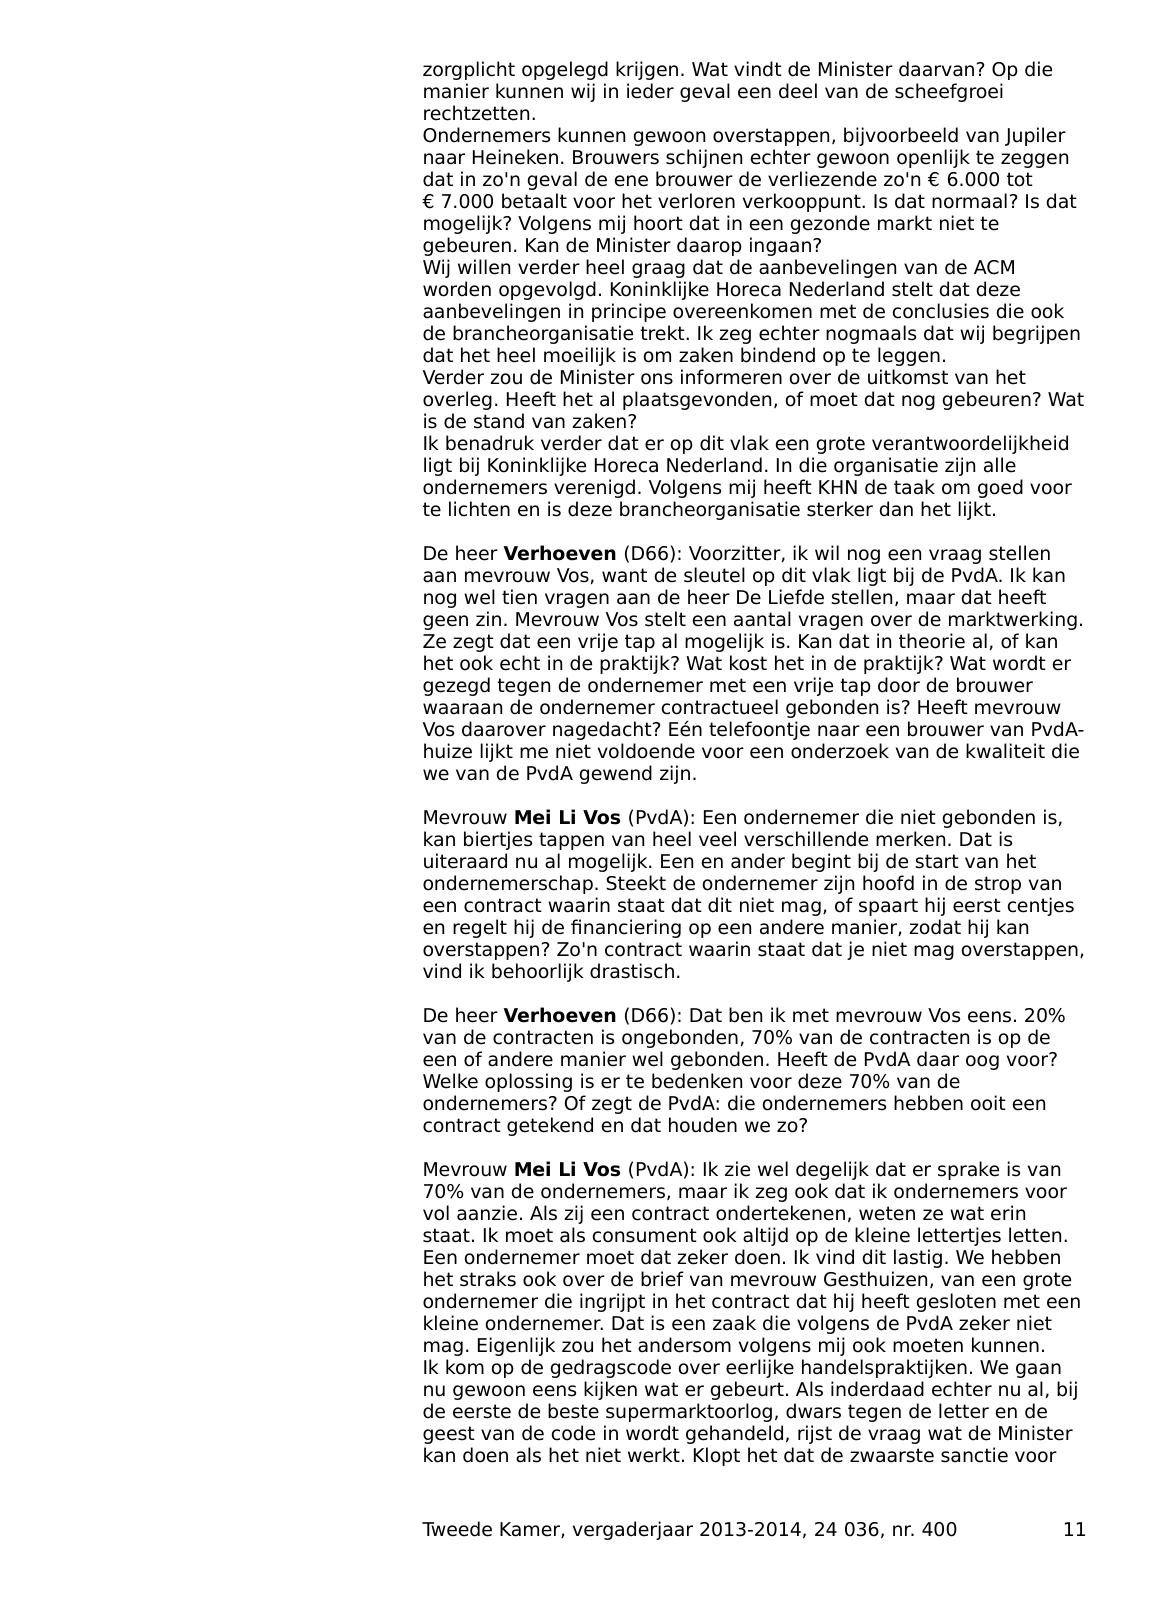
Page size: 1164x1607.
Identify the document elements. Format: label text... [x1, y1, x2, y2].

text Mevrouw Mei Li Vos (PvdA): Een ondernemer die niet gebonden is, kan biertjes tappen van heel veel verschillende merken. Dat is uiteraard nu al mogelijk. Een en ander begint bij de start van het ondernemerschap. Steekt de ondernemer zijn hoofd in de strop van een contract waarin staat dat dit niet mag, of spaart hij eerst centjes en regelt hij de financiering op een andere manier, zodat hij kan overstappen? Zo'n contract waarin staat dat je niet mag overstappen, vind ik behoorlijk drastisch. [422, 807, 1087, 983]
text Mevrouw Mei Li Vos (PvdA): Ik zie wel degelijk dat er sprake is van 70% van de ondernemers, maar ik zeg ook dat ik ondernemers voor vol aanzie. Als zij een contract ondertekenen, weten ze wat erin staat. Ik moet als consument ook altijd op de kleine lettertjes letten. Een ondernemer moet dat zeker doen. Ik vind dit lastig. We hebben het straks ook over de brief van mevrouw Gesthuizen, van een grote ondernemer die ingrijpt in het contract dat hij heeft gesloten met een kleine ondernemer. Dat is een zaak die volgens de PvdA zeker niet mag. Eigenlijk zou het andersom volgens mij ook moeten kunnen. [422, 1159, 1087, 1357]
text Ik kom op de gedragscode over eerlijke handelspraktijken. We gaan nu gewoon eens kijken wat er gebeurt. Als inderdaad echter nu al, bij de eerste de beste supermarktoorlog, dwars tegen de letter en de geest van de code in wordt gehandeld, rijst de vraag wat de Minister kan doen als het niet werkt. Klopt het dat de zwaarste sanctie voor [422, 1357, 1087, 1467]
text Verder zou de Minister ons informeren over de uitkomst van het overleg. Heeft het al plaatsgevonden, of moet dat nog gebeuren? Wat is de stand van zaken? [422, 367, 1087, 433]
text De heer Verhoeven (D66): Voorzitter, ik wil nog een vraag stellen aan mevrouw Vos, want de sleutel op dit vlak ligt bij de PvdA. Ik kan nog wel tien vragen aan de heer De Liefde stellen, maar dat heeft geen zin. Mevrouw Vos stelt een aantal vragen over de marktwerking. Ze zegt dat een vrije tap al mogelijk is. Kan dat in theorie al, of kan het ook echt in de praktijk? Wat kost het in de praktijk? Wat wordt er gezegd tegen de ondernemer met een vrije tap door de brouwer waaraan de ondernemer contractueel gebonden is? Heeft mevrouw Vos daarover nagedacht? Eén telefoontje naar een brouwer van PvdA-huize lijkt me niet voldoende voor een onderzoek van de kwaliteit die we van de PvdA gewend zijn. [422, 543, 1087, 784]
text Wij willen verder heel graag dat de aanbevelingen van de ACM worden opgevolgd. Koninklijke Horeca Nederland stelt dat deze aanbevelingen in principe overeenkomen met de conclusies die ook de brancheorganisatie trekt. Ik zeg echter nogmaals dat wij begrijpen dat het heel moeilijk is om zaken bindend op te leggen. [422, 257, 1087, 367]
text De heer Verhoeven (D66): Dat ben ik met mevrouw Vos eens. 20% van de contracten is ongebonden, 70% van de contracten is op de een of andere manier wel gebonden. Heeft de PvdA daar oog voor? Welke oplossing is er te bedenken voor deze 70% van de ondernemers? Of zegt de PvdA: die ondernemers hebben ooit een contract getekend en dat houden we zo? [422, 1005, 1087, 1137]
text Ondernemers kunnen gewoon overstappen, bijvoorbeeld van Jupiler naar Heineken. Brouwers schijnen echter gewoon openlijk te zeggen dat in zo'n geval de ene brouwer de verliezende zo'n € 6.000 tot € 7.000 betaalt voor het verloren verkooppunt. Is dat normaal? Is dat mogelijk? Volgens mij hoort dat in een gezonde markt niet te gebeuren. Kan de Minister daarop ingaan? [422, 125, 1087, 257]
text Ik benadruk verder dat er op dit vlak een grote verantwoordelijkheid ligt bij Koninklijke Horeca Nederland. In die organisatie zijn alle ondernemers verenigd. Volgens mij heeft KHN de taak om goed voor te lichten en is deze brancheorganisatie sterker dan het lijkt. [422, 433, 1087, 521]
text zorgplicht opgelegd krijgen. Wat vindt de Minister daarvan? Op die manier kunnen wij in ieder geval een deel van de scheefgroei rechtzetten. [422, 59, 1087, 125]
